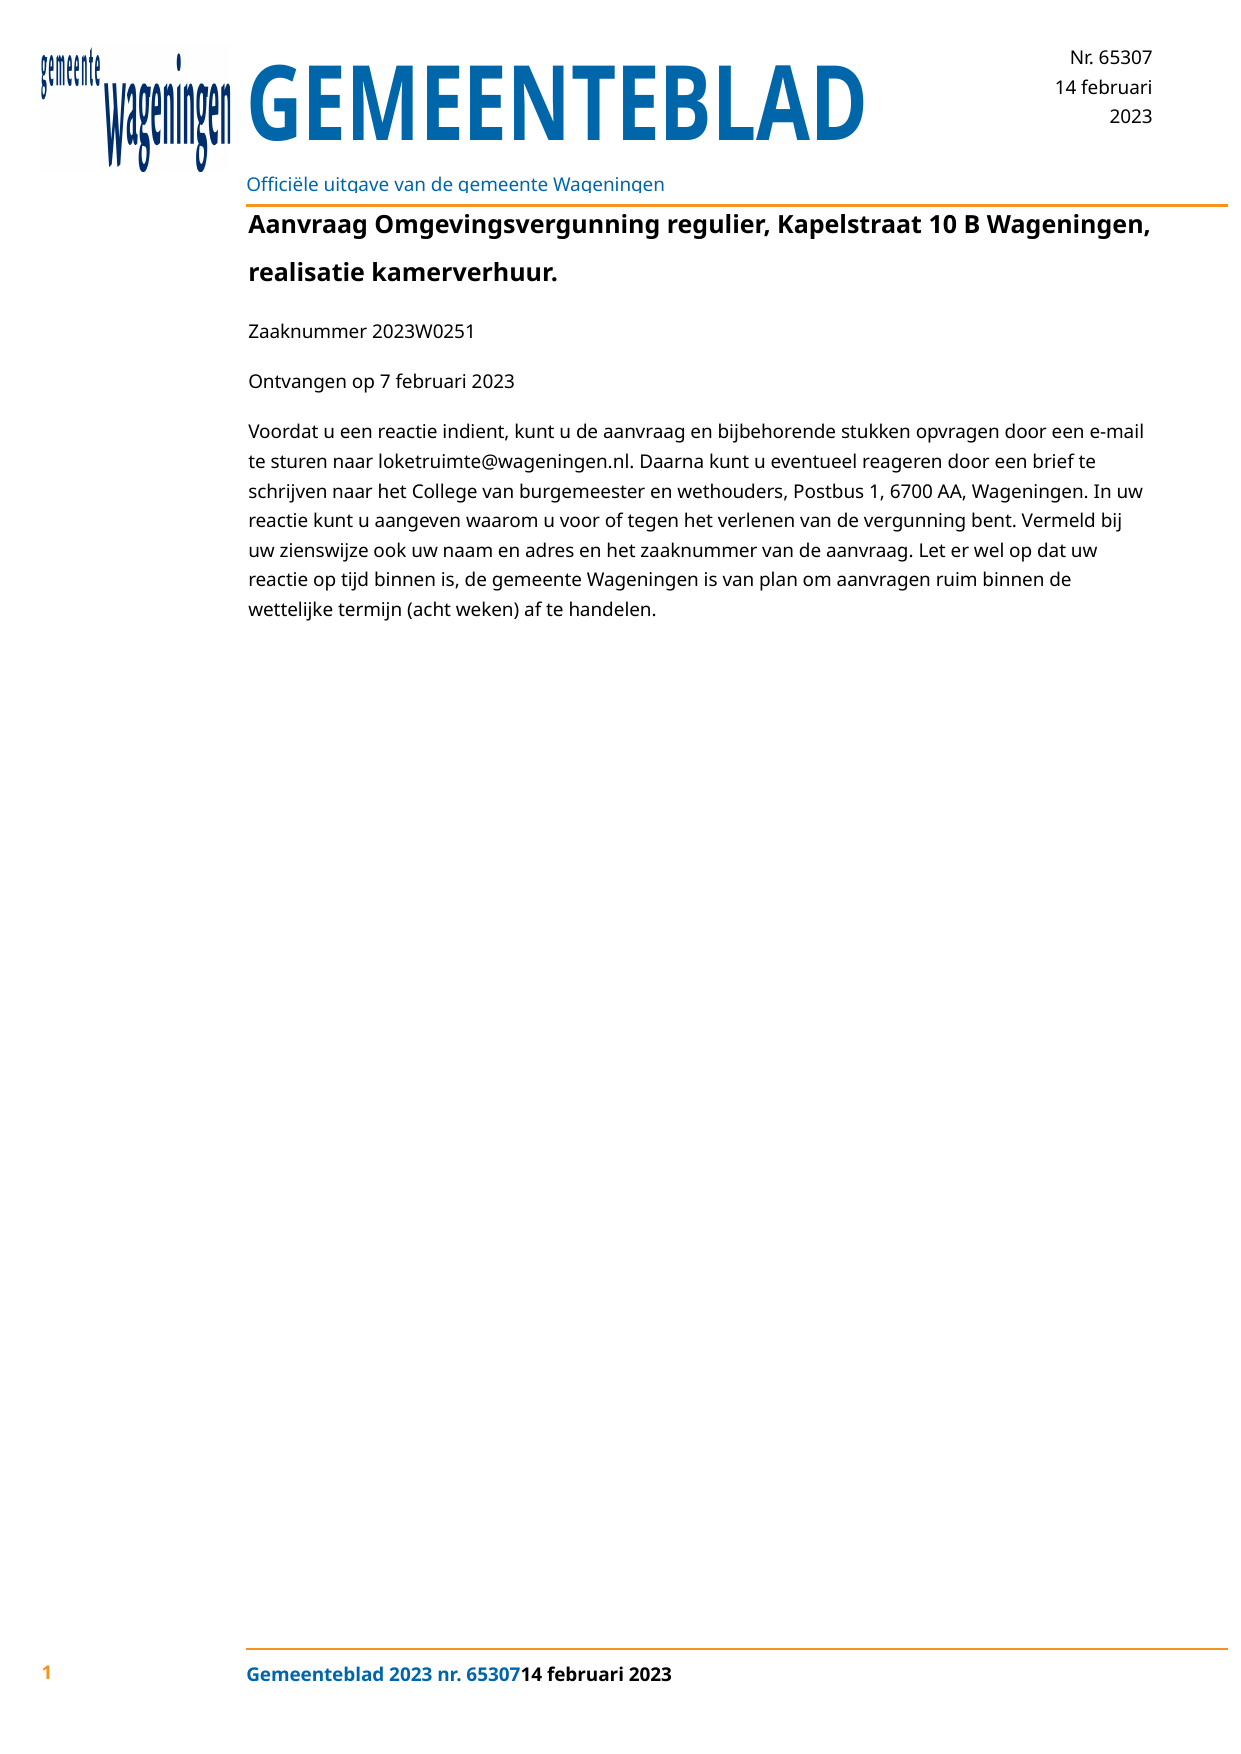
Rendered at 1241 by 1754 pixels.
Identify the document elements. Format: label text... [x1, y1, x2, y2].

picture [41, 47, 231, 172]
text Zaaknummer 2023W0251 [248, 318, 1152, 344]
text Voordat u een reactie indient, kunt u de aanvraag en bijbehorende stukken opvragen door een e-mail te sturen naar loketruimte@wageningen.nl. Daarna kunt u eventueel reageren door een brief te schrijven naar het College van burgemeester en wethouders, Postbus 1, 6700 AA, Wageningen. In uw reactie kunt u aangeven waarom u voor of tegen het verlenen van de vergunning bent. Vermeld bij uw zienswijze ook uw naam en adres en het zaaknummer van de aanvraag. Let er wel op dat uw reactie op tijd binnen is, de gemeente Wageningen is van plan om aanvragen ruim binnen de wettelijke termijn (acht weken) af te handelen. [248, 419, 1152, 622]
text Aanvraag Omgevingsvergunning regulier, Kapelstraat 10 B Wageningen, realisatie kamerverhuur. [248, 207, 1152, 288]
text Ontvangen op 7 februari 2023 [248, 368, 1152, 394]
